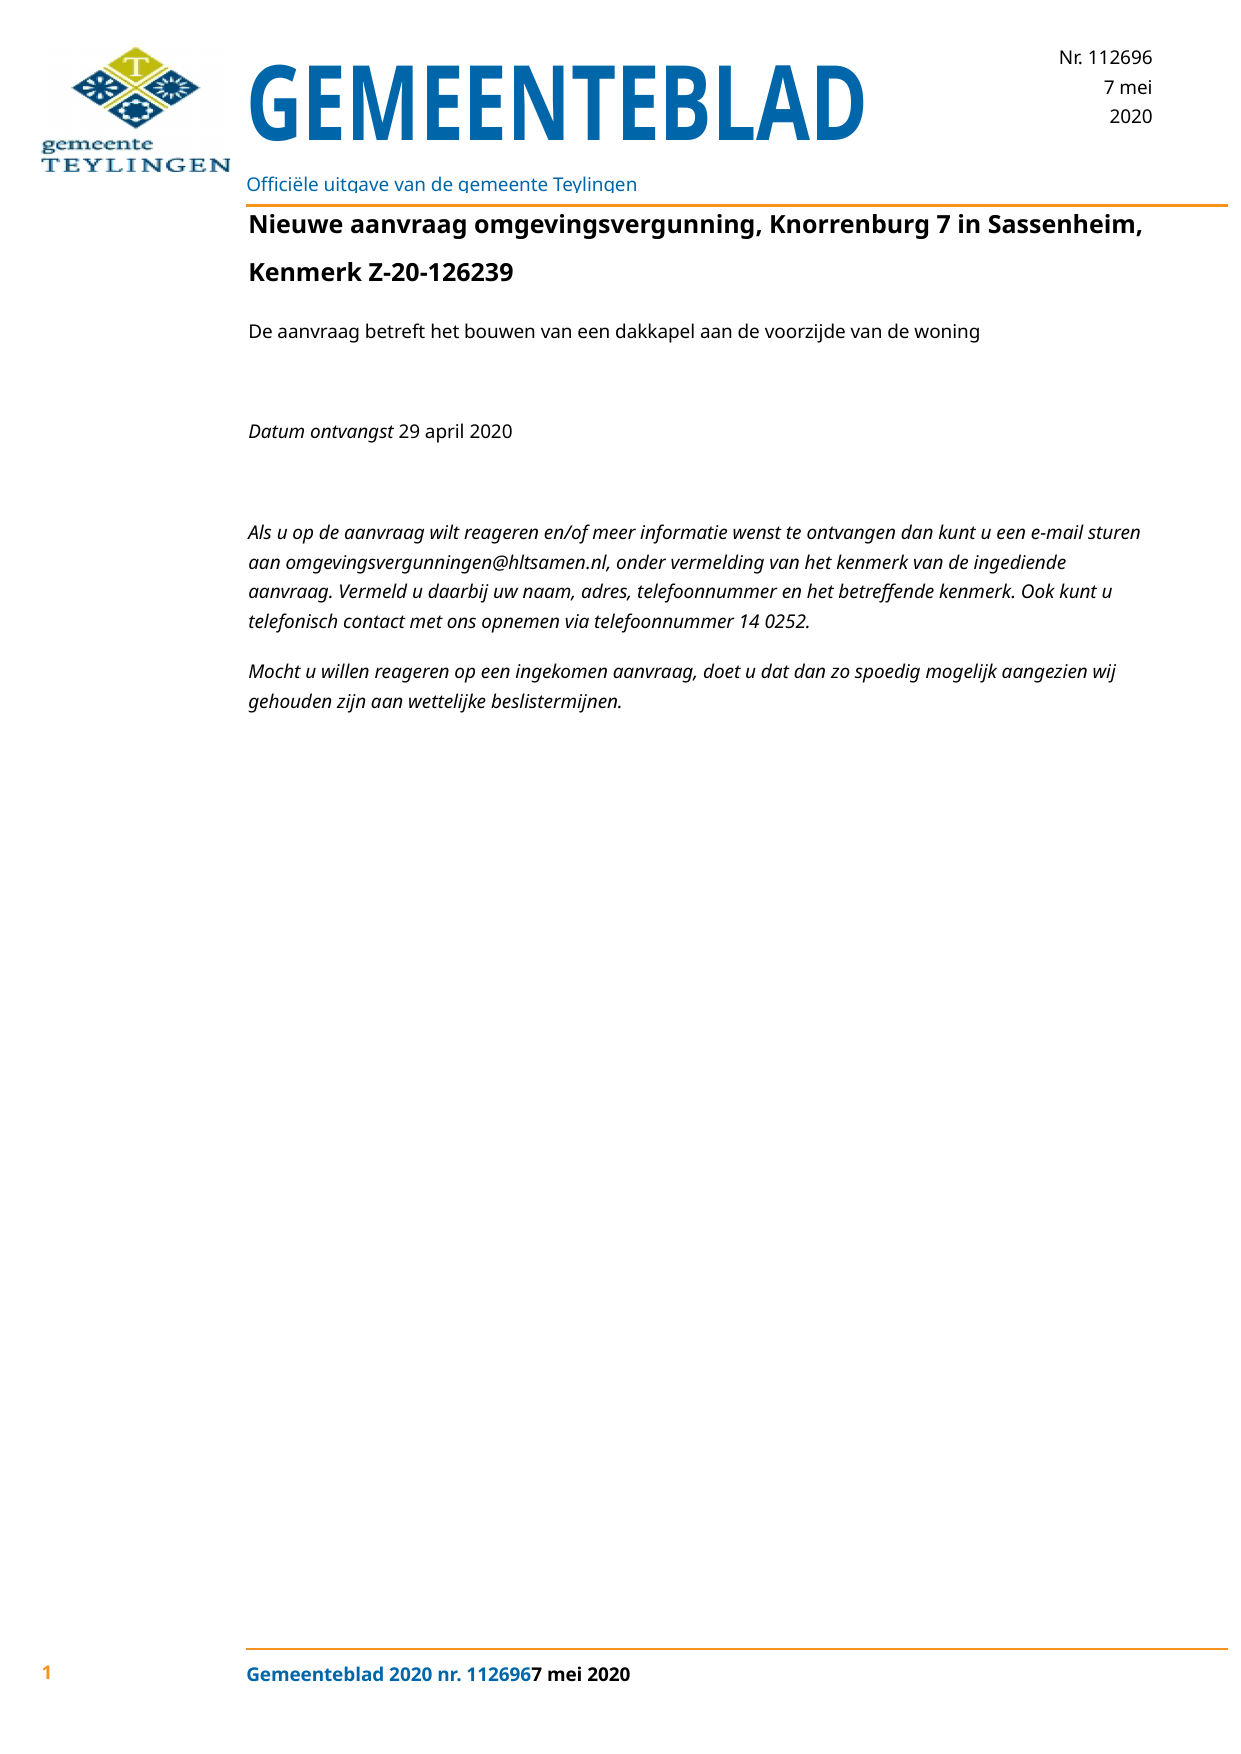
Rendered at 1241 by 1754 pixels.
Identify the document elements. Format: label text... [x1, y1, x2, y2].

text Als u op de aanvraag wilt reageren en/of meer informatie wenst te ontvangen dan kunt u een e-mail sturen aan omgevingsvergunningen@hltsamen.nl, onder vermelding van het kenmerk van de ingediende aanvraag. Vermeld u daarbij uw naam, adres, telefoonnummer en het betreffende kenmerk. Ook kunt u telefonisch contact met ons opnemen via telefoonnummer 14 0252. [248, 519, 1152, 634]
text Nieuwe aanvraag omgevingsvergunning, Knorrenburg 7 in Sassenheim, Kenmerk Z-20-126239 [248, 207, 1152, 288]
text Mocht u willen reageren op een ingekomen aanvraag, doet u dat dan zo spoedig mogelijk aangezien wij gehouden zijn aan wettelijke beslistermijnen. [248, 659, 1152, 714]
text Datum ontvangst 29 april 2020 [248, 419, 1152, 444]
text De aanvraag betreft het bouwen van een dakkapel aan de voorzijde van de woning [248, 318, 1152, 344]
picture [41, 47, 231, 172]
